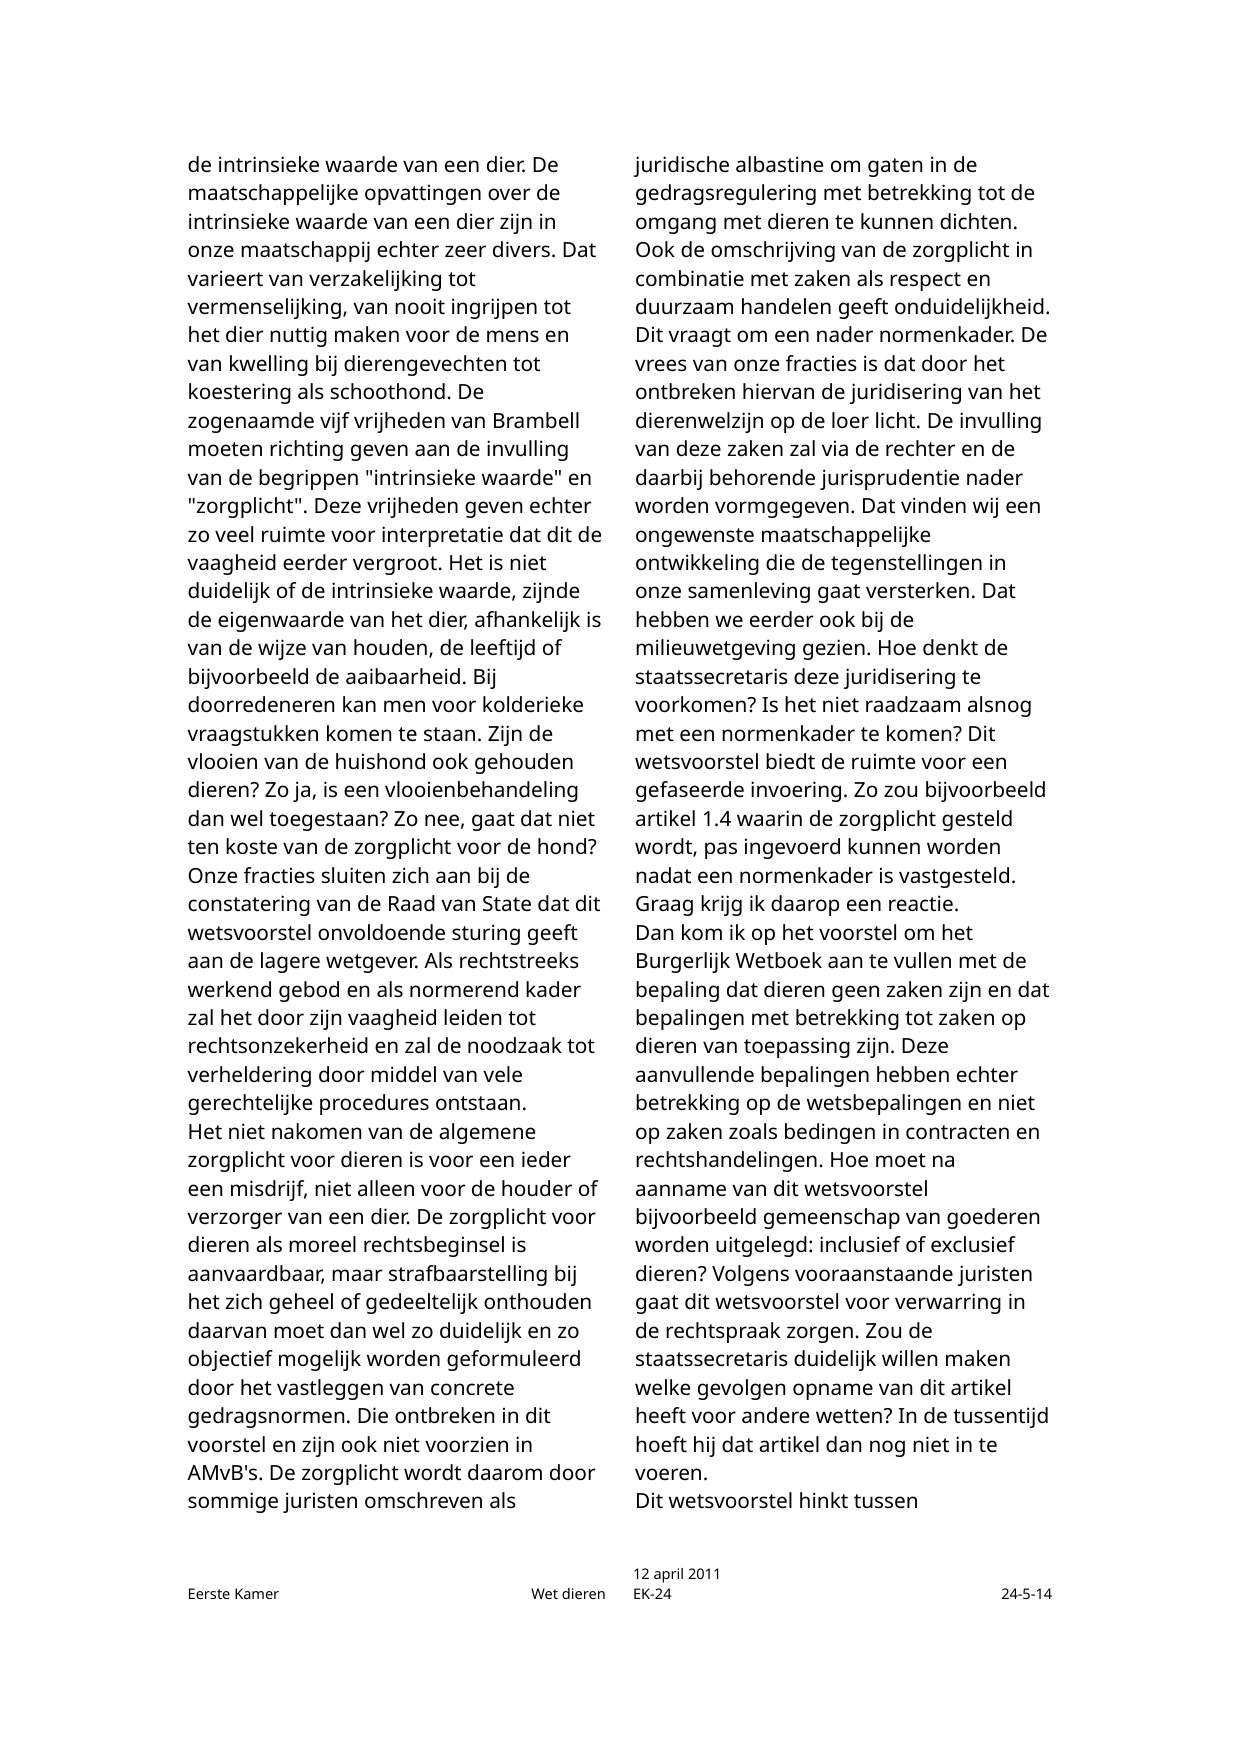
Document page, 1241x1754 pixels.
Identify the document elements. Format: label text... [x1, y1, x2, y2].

text Dan kom ik op het voorstel om het Burgerlijk Wetboek aan te vullen met de bepaling dat dieren geen zaken zijn en dat bepalingen met betrekking tot zaken op dieren van toepassing zijn. Deze aanvullende bepalingen hebben echter betrekking op de wetsbepalingen en niet op zaken zoals bedingen in contracten en rechtshandelingen. Hoe moet na aanname van dit wetsvoorstel bijvoorbeeld gemeenschap van goederen worden uitgelegd: inclusief of exclusief dieren? Volgens vooraanstaande juristen gaat dit wetsvoorstel voor verwarring in de rechtspraak zorgen. Zou de staatssecretaris duidelijk willen maken welke gevolgen opname van dit artikel heeft voor andere wetten? In de tussentijd hoeft hij dat artikel dan nog niet in te voeren. [635, 918, 1053, 1487]
text de intrinsieke waarde van een dier. De maatschappelijke opvattingen over de intrinsieke waarde van een dier zijn in onze maatschappij echter zeer divers. Dat varieert van verzakelijking tot vermenselijking, van nooit ingrijpen tot het dier nuttig maken voor de mens en van kwelling bij dierengevechten tot koestering als schoothond. De zogenaamde vijf vrijheden van Brambell moeten richting geven aan de invulling van de begrippen "intrinsieke waarde" en "zorgplicht". Deze vrijheden geven echter zo veel ruimte voor interpretatie dat dit de vaagheid eerder vergroot. Het is niet duidelijk of de intrinsieke waarde, zijnde de eigenwaarde van het dier, afhankelijk is van de wijze van houden, de leeftijd of bijvoorbeeld de aaibaarheid. Bij doorredeneren kan men voor kolderieke vraagstukken komen te staan. Zijn de vlooien van de huishond ook gehouden dieren? Zo ja, is een vlooienbehandeling dan wel toegestaan? Zo nee, gaat dat niet ten koste van de zorgplicht voor de hond? Onze fracties sluiten zich aan bij de constatering van de Raad van State dat dit wetsvoorstel onvoldoende sturing geeft aan de lagere wetgever. Als rechtstreeks werkend gebod en als normerend kader zal het door zijn vaagheid leiden tot rechtsonzekerheid en zal de noodzaak tot verheldering door middel van vele gerechtelijke procedures ontstaan. [187, 150, 605, 1117]
text Het niet nakomen van de algemene zorgplicht voor dieren is voor een ieder een misdrijf, niet alleen voor de houder of verzorger van een dier. De zorgplicht voor dieren als moreel rechtsbeginsel is aanvaardbaar, maar strafbaarstelling bij het zich geheel of gedeeltelijk onthouden daarvan moet dan wel zo duidelijk en zo objectief mogelijk worden geformuleerd door het vastleggen van concrete gedragsnormen. Die ontbreken in dit voorstel en zijn ook niet voorzien in AMvB's. De zorgplicht wordt daarom door sommige juristen omschreven als [187, 1117, 605, 1515]
text Dit wetsvoorstel hinkt tussen [635, 1487, 1053, 1515]
text juridische albastine om gaten in de gedragsregulering met betrekking tot de omgang met dieren te kunnen dichten. Ook de omschrijving van de zorgplicht in combinatie met zaken als respect en duurzaam handelen geeft onduidelijkheid. Dit vraagt om een nader normenkader. De vrees van onze fracties is dat door het ontbreken hiervan de juridisering van het dierenwelzijn op de loer licht. De invulling van deze zaken zal via de rechter en de daarbij behorende jurisprudentie nader worden vormgegeven. Dat vinden wij een ongewenste maatschappelijke ontwikkeling die de tegenstellingen in onze samenleving gaat versterken. Dat hebben we eerder ook bij de milieuwetgeving gezien. Hoe denkt de staatssecretaris deze juridisering te voorkomen? Is het niet raadzaam alsnog met een normenkader te komen? Dit wetsvoorstel biedt de ruimte voor een gefaseerde invoering. Zo zou bijvoorbeeld artikel 1.4 waarin de zorgplicht gesteld wordt, pas ingevoerd kunnen worden nadat een normenkader is vastgesteld. Graag krijg ik daarop een reactie. [635, 150, 1053, 918]
